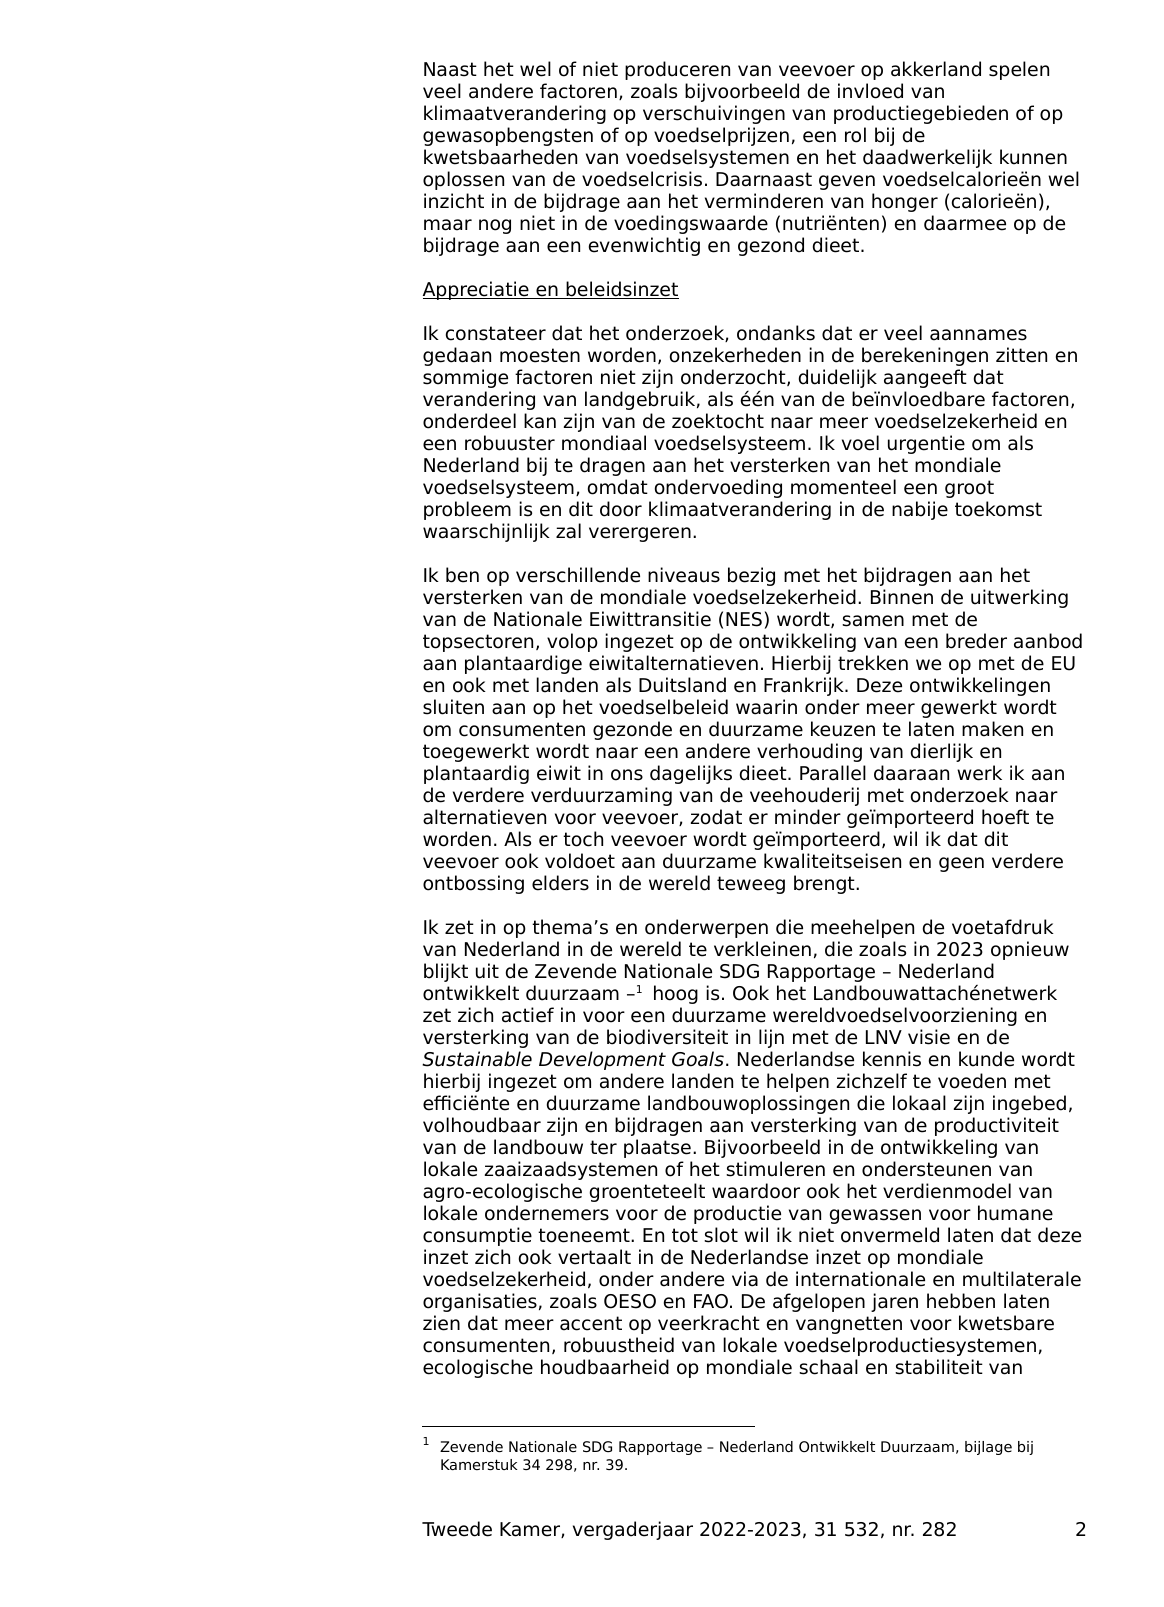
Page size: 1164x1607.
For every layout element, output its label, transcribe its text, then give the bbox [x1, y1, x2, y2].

text Zevende Nationale SDG Rapportage – Nederland Ontwikkelt Duurzaam, bijlage bij Kamerstuk 34 298, nr. 39. [422, 1435, 1087, 1474]
text Ik constateer dat het onderzoek, ondanks dat er veel aannames gedaan moesten worden, onzekerheden in de berekeningen zitten en sommige factoren niet zijn onderzocht, duidelijk aangeeft dat verandering van landgebruik, als één van de beïnvloedbare factoren, onderdeel kan zijn van de zoektocht naar meer voedselzekerheid en een robuuster mondiaal voedselsysteem. Ik voel urgentie om als Nederland bij te dragen aan het versterken van het mondiale voedselsysteem, omdat ondervoeding momenteel een groot probleem is en dit door klimaatverandering in de nabije toekomst waarschijnlijk zal verergeren. [422, 323, 1087, 543]
text Ik ben op verschillende niveaus bezig met het bijdragen aan het versterken van de mondiale voedselzekerheid. Binnen de uitwerking van de Nationale Eiwittransitie (NES) wordt, samen met de topsectoren, volop ingezet op de ontwikkeling van een breder aanbod aan plantaardige eiwitalternatieven. Hierbij trekken we op met de EU en ook met landen als Duitsland en Frankrijk. Deze ontwikkelingen sluiten aan op het voedselbeleid waarin onder meer gewerkt wordt om consumenten gezonde en duurzame keuzen te laten maken en toegewerkt wordt naar een andere verhouding van dierlijk en plantaardig eiwit in ons dagelijks dieet. Parallel daaraan werk ik aan de verdere verduurzaming van de veehouderij met onderzoek naar alternatieven voor veevoer, zodat er minder geïmporteerd hoeft te worden. Als er toch veevoer wordt geïmporteerd, wil ik dat dit veevoer ook voldoet aan duurzame kwaliteitseisen en geen verdere ontbossing elders in de wereld teweeg brengt. [422, 565, 1087, 895]
text Ik zet in op thema’s en onderwerpen die meehelpen de voetafdruk van Nederland in de wereld te verkleinen, die zoals in 2023 opnieuw blijkt uit de Zevende Nationale SDG Rapportage – Nederland ontwikkelt duurzaam – hoog is. Ook het Landbouwattachénetwerk zet zich actief in voor een duurzame wereldvoedselvoorziening en versterking van de biodiversiteit in lijn met de LNV visie en de Sustainable Development Goals. Nederlandse kennis en kunde wordt hierbij ingezet om andere landen te helpen zichzelf te voeden met efficiënte en duurzame landbouwoplossingen die lokaal zijn ingebed, volhoudbaar zijn en bijdragen aan versterking van de productiviteit van de landbouw ter plaatse. Bijvoorbeeld in de ontwikkeling van lokale zaaizaadsystemen of het stimuleren en ondersteunen van agro-ecologische groenteteelt waardoor ook het verdienmodel van lokale ondernemers voor de productie van gewassen voor humane consumptie toeneemt. En tot slot wil ik niet onvermeld laten dat deze inzet zich ook vertaalt in de Nederlandse inzet op mondiale voedselzekerheid, onder andere via de internationale en multilaterale organisaties, zoals OESO en FAO. De afgelopen jaren hebben laten zien dat meer accent op veerkracht en vangnetten voor kwetsbare consumenten, robuustheid van lokale voedselproductiesystemen, ecologische houdbaarheid op mondiale schaal en stabiliteit van [422, 917, 1087, 1379]
subtitle Appreciatie en beleidsinzet [422, 279, 1087, 301]
text Naast het wel of niet produceren van veevoer op akkerland spelen veel andere factoren, zoals bijvoorbeeld de invloed van klimaatverandering op verschuivingen van productiegebieden of op gewasopbengsten of op voedselprijzen, een rol bij de kwetsbaarheden van voedselsystemen en het daadwerkelijk kunnen oplossen van de voedselcrisis. Daarnaast geven voedselcalorieën wel inzicht in de bijdrage aan het verminderen van honger (calorieën), maar nog niet in de voedingswaarde (nutriënten) en daarmee op de bijdrage aan een evenwichtig en gezond dieet. [422, 59, 1087, 257]
